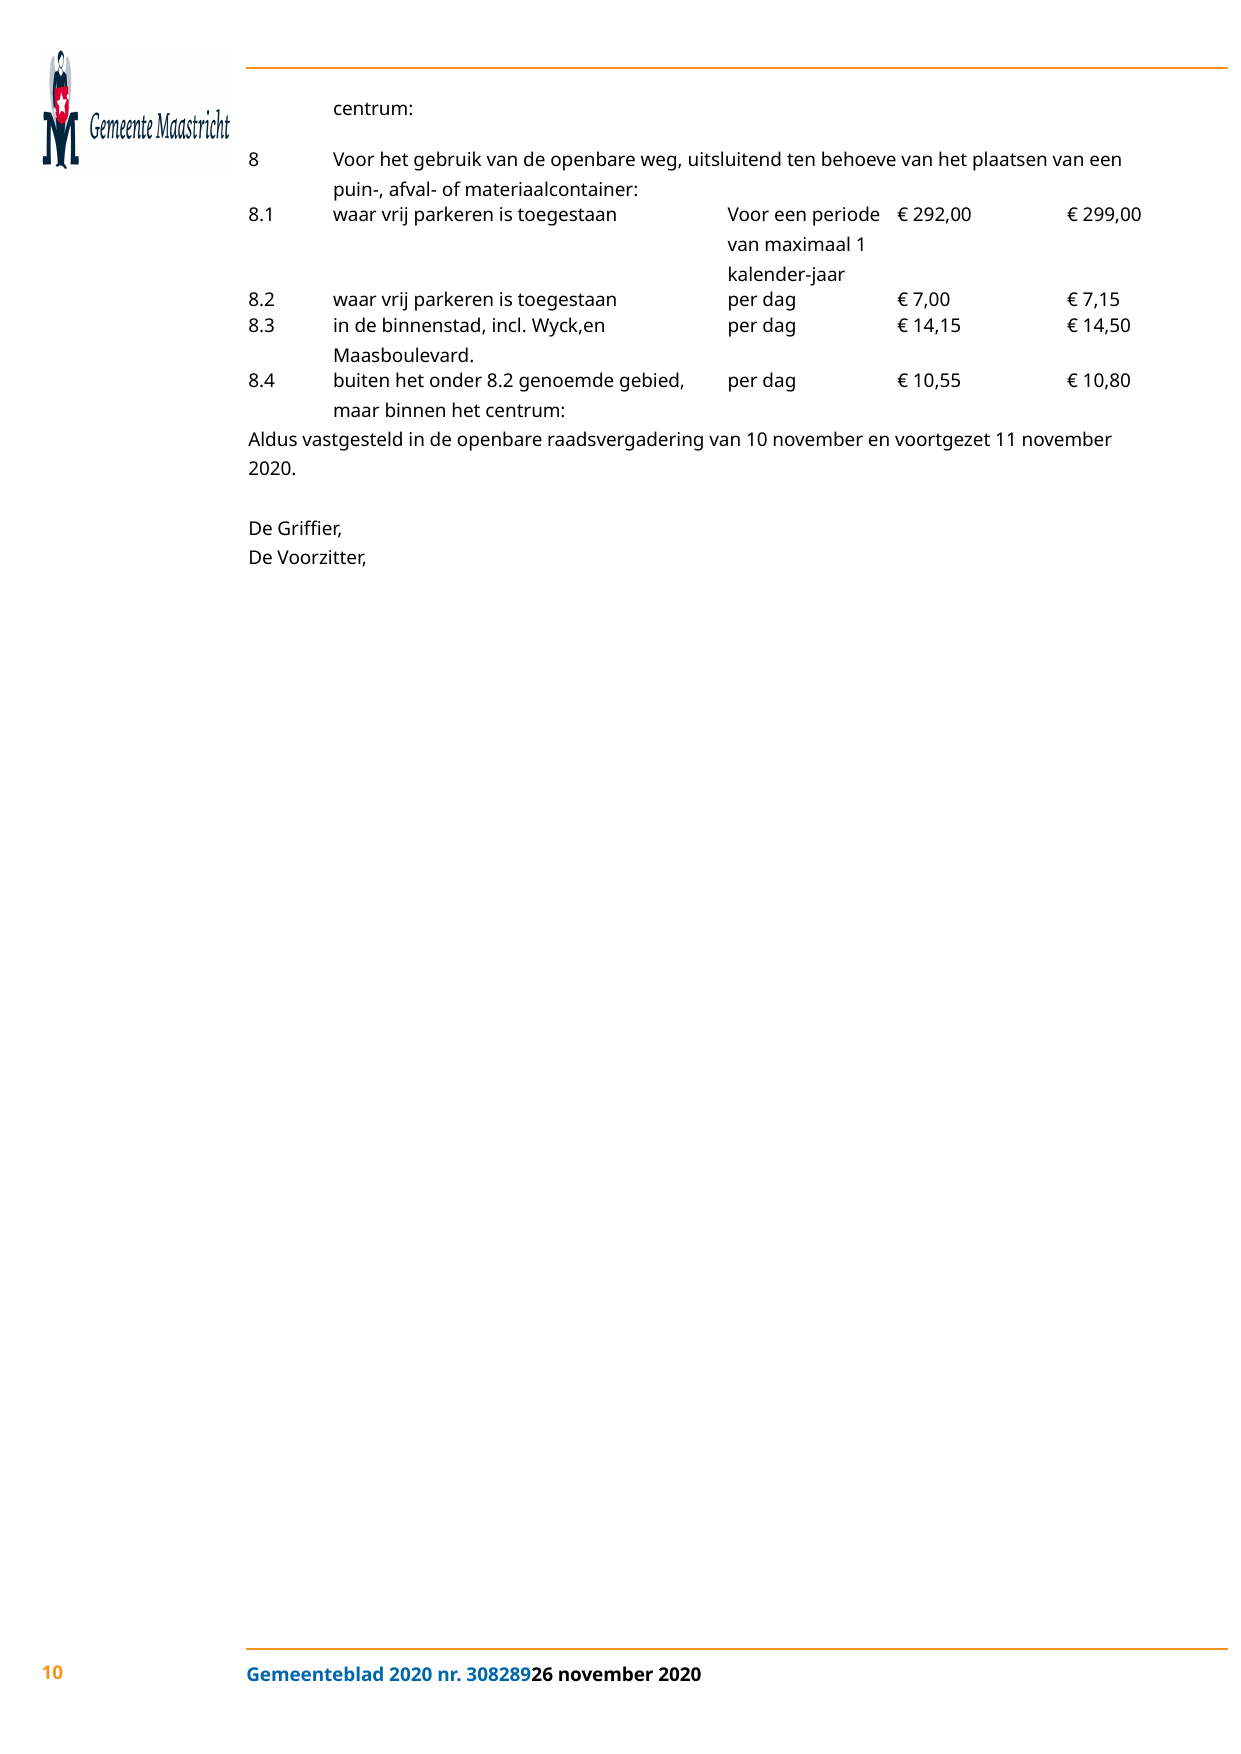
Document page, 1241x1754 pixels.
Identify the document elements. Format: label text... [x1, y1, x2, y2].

table_cell [248, 121, 333, 146]
table_cell € 292,00 [897, 202, 1067, 286]
table_cell Voor het gebruik van de openbare weg, uitsluitend ten behoeve van het plaatsen van een puin-, afval- of materiaalcontainer: [333, 146, 1152, 202]
table_cell [333, 121, 558, 146]
table_cell € 14,15 [897, 312, 1067, 367]
table_cell [728, 95, 897, 121]
table_cell buiten het onder 8.2 genoemde gebied, maar binnen het centrum: [333, 368, 727, 423]
table_cell [897, 121, 1067, 146]
table_cell € 7,15 [1067, 286, 1152, 312]
table_cell € 10,55 [897, 368, 1067, 423]
table_cell per dag [728, 368, 897, 423]
table_cell per dag [728, 286, 897, 312]
table_cell waar vrij parkeren is toegestaan [333, 202, 727, 286]
table_cell [1067, 95, 1152, 121]
table_cell [897, 95, 1067, 121]
table_cell 8.2 [248, 286, 333, 312]
text De Voorzitter, [248, 544, 1152, 570]
table_cell waar vrij parkeren is toegestaan [333, 286, 727, 312]
table_cell centrum: [333, 95, 727, 121]
table_cell in de binnenstad, incl. Wyck,en Maasboulevard. [333, 312, 727, 367]
table_cell Voor een periode van maximaal 1 kalender-jaar [728, 202, 897, 286]
table_cell [248, 95, 333, 121]
text De Griffier, [248, 515, 1152, 541]
table_cell per dag [728, 312, 897, 367]
table_cell 8 [248, 146, 333, 202]
table_cell € 14,50 [1067, 312, 1152, 367]
table_cell € 299,00 [1067, 202, 1152, 286]
table_cell [728, 121, 897, 146]
table_cell € 10,80 [1067, 368, 1152, 423]
table_cell 8.4 [248, 368, 333, 423]
table_cell € 7,00 [897, 286, 1067, 312]
table_cell [558, 121, 727, 146]
text Aldus vastgesteld in de openbare raadsvergadering van 10 november en voortgezet 11 november 2020. [248, 426, 1152, 481]
table_cell 8.1 [248, 202, 333, 286]
picture [41, 47, 231, 172]
table_cell 8.3 [248, 312, 333, 367]
table_cell [1067, 121, 1152, 146]
